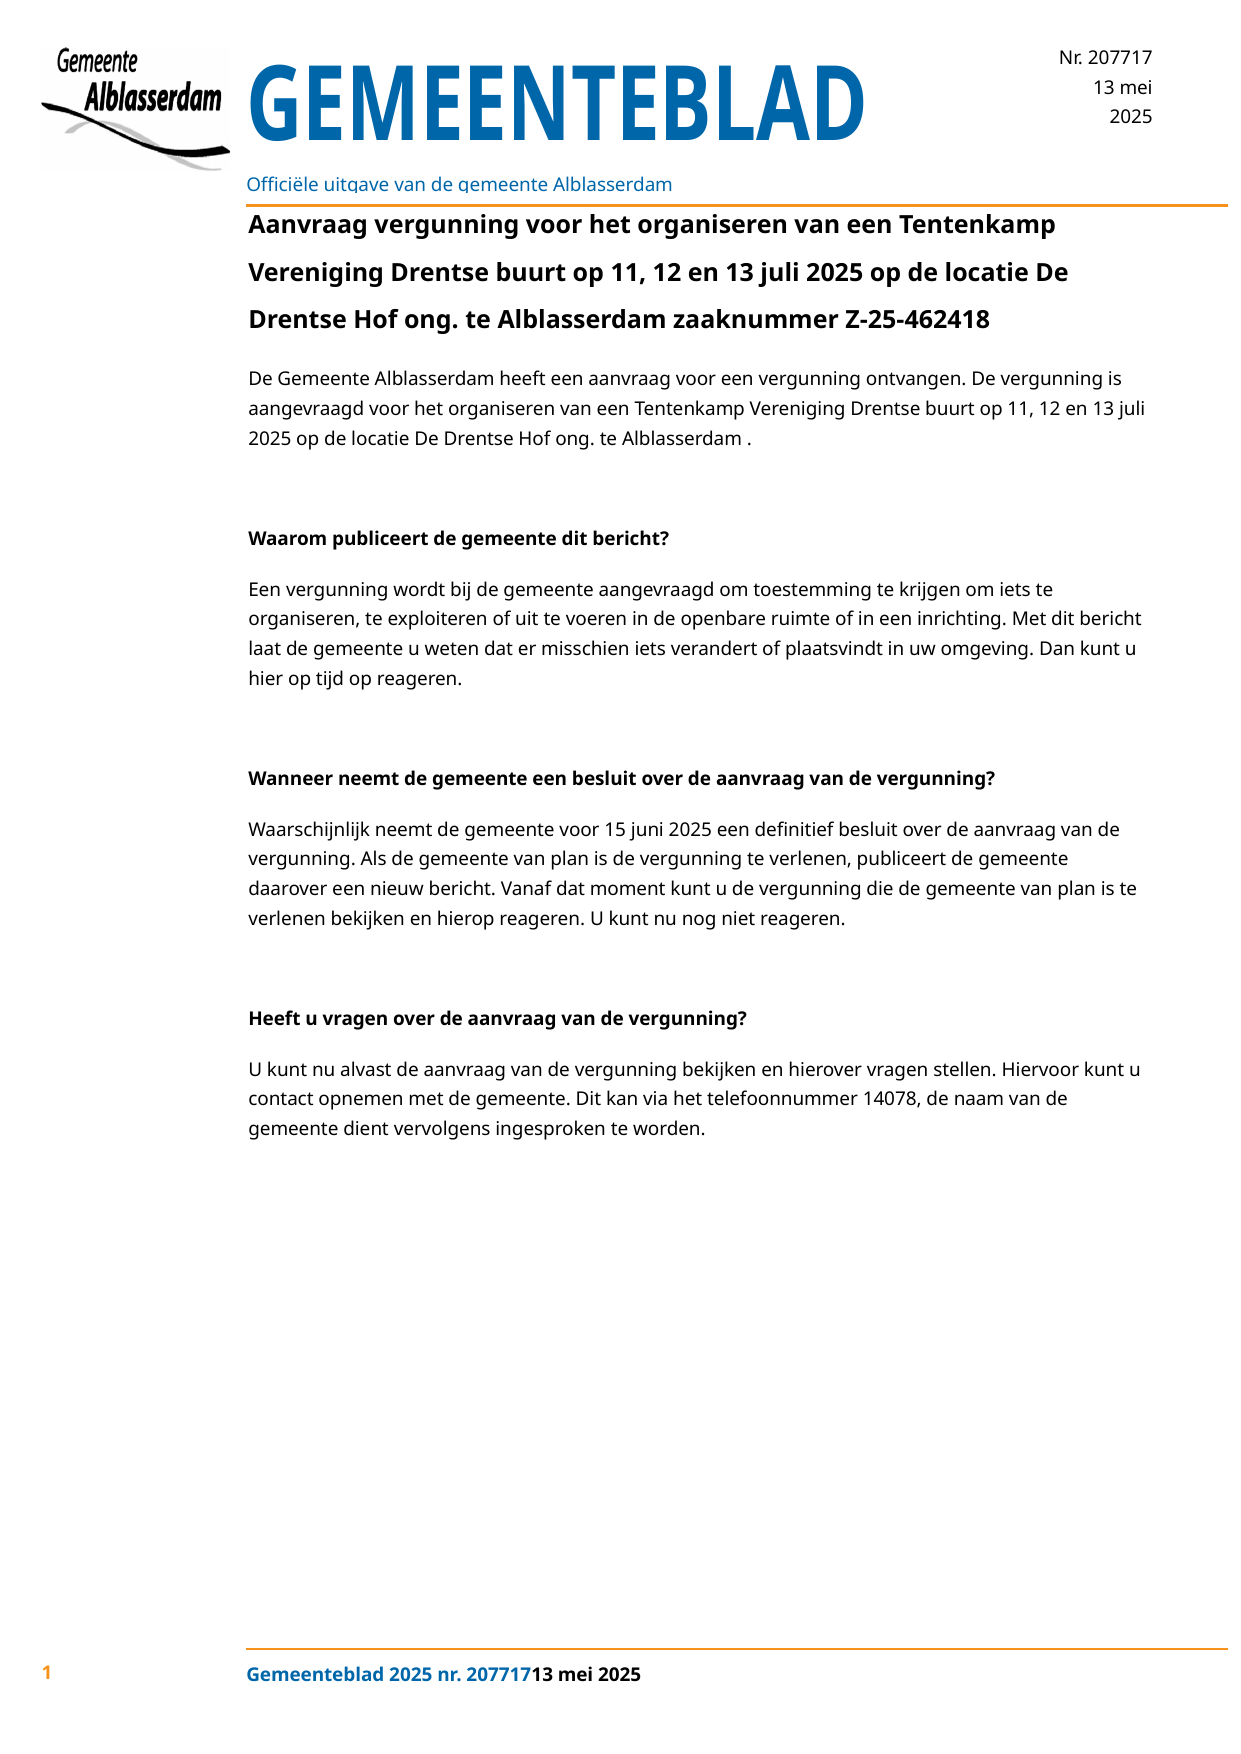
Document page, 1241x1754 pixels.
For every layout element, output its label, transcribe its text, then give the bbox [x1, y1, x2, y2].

text Waarom publiceert de gemeente dit bericht? [248, 526, 1152, 551]
text De Gemeente Alblasserdam heeft een aanvraag voor een vergunning ontvangen. De vergunning is aangevraagd voor het organiseren van een Tentenkamp Vereniging Drentse buurt op 11, 12 en 13 juli 2025 op de locatie De Drentse Hof ong. te Alblasserdam . [248, 366, 1152, 450]
text U kunt nu alvast de aanvraag van de vergunning bekijken en hierover vragen stellen. Hiervoor kunt u contact opnemen met de gemeente. Dit kan via het telefoonnummer 14078, de naam van de gemeente dient vervolgens ingesproken te worden. [248, 1056, 1152, 1141]
text Een vergunning wordt bij de gemeente aangevraagd om toestemming te krijgen om iets te organiseren, te exploiteren of uit te voeren in de openbare ruimte of in een inrichting. Met dit bericht laat de gemeente u weten dat er misschien iets verandert of plaatsvindt in uw omgeving. Dan kunt u hier op tijd op reageren. [248, 576, 1152, 690]
text Aanvraag vergunning voor het organiseren van een Tentenkamp Vereniging Drentse buurt op 11, 12 en 13 juli 2025 op de locatie De Drentse Hof ong. te Alblasserdam zaaknummer Z-25-462418 [248, 207, 1152, 336]
text Heeft u vragen over de aanvraag van de vergunning? [248, 1006, 1152, 1031]
text Waarschijnlijk neemt de gemeente voor 15 juni 2025 een definitief besluit over de aanvraag van de vergunning. Als de gemeente van plan is de vergunning te verlenen, publiceert de gemeente daarover een nieuw bericht. Vanaf dat moment kunt u de vergunning die de gemeente van plan is te verlenen bekijken en hierop reageren. U kunt nu nog niet reageren. [248, 816, 1152, 930]
text Wanneer neemt de gemeente een besluit over de aanvraag van de vergunning? [248, 766, 1152, 791]
picture [41, 47, 231, 172]
